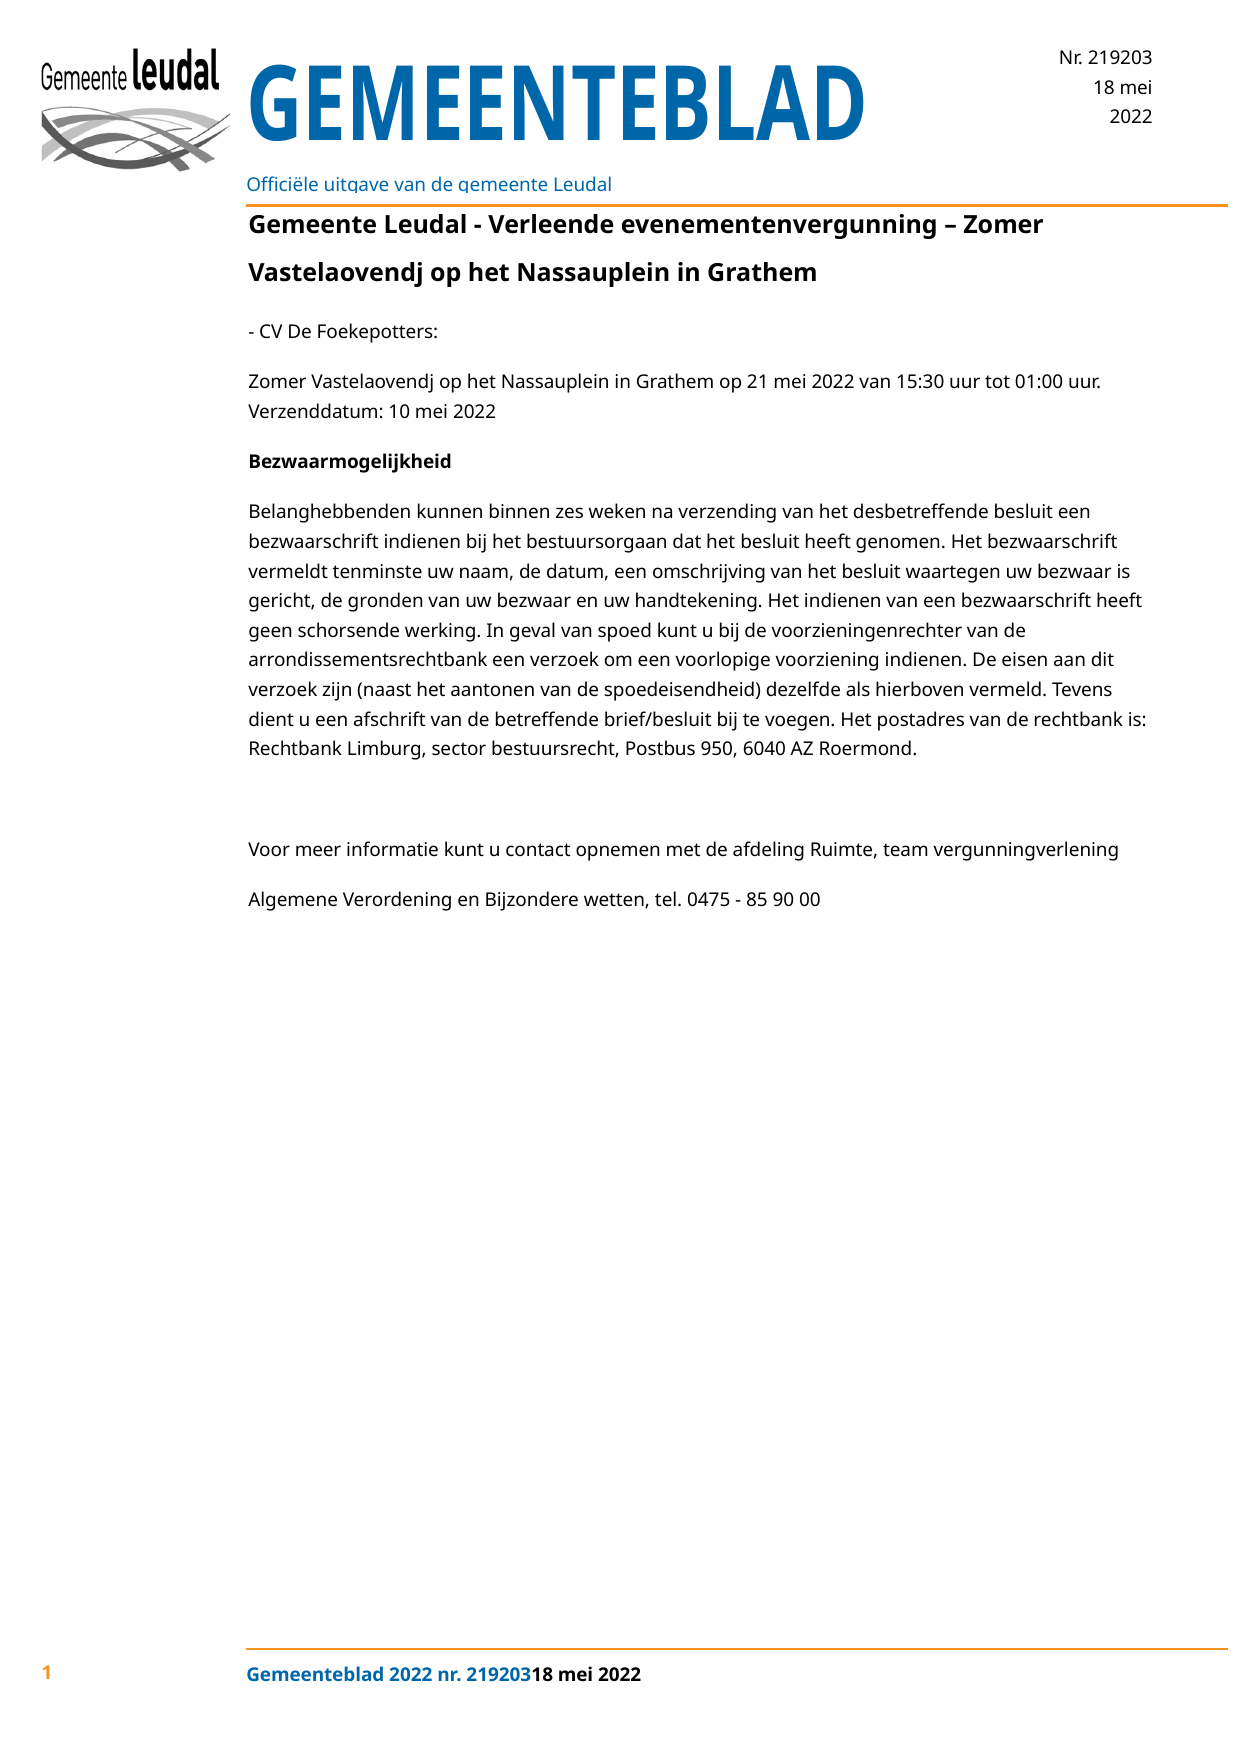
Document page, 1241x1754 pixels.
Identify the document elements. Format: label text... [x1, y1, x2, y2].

text Gemeente Leudal - Verleende evenementenvergunning – Zomer Vastelaovendj op het Nassauplein in Grathem [248, 207, 1152, 288]
text - CV De Foekepotters: [248, 318, 1152, 344]
text Zomer Vastelaovendj op het Nassauplein in Grathem op 21 mei 2022 van 15:30 uur tot 01:00 uur. Verzenddatum: 10 mei 2022 [248, 368, 1152, 424]
picture [41, 47, 231, 172]
text Algemene Verordening en Bijzondere wetten, tel. 0475 - 85 90 00 [248, 887, 1152, 912]
text Bezwaarmogelijkheid [248, 448, 1152, 474]
text Belanghebbenden kunnen binnen zes weken na verzending van het desbetreffende besluit een bezwaarschrift indienen bij het bestuursorgaan dat het besluit heeft genomen. Het bezwaarschrift vermeldt tenminste uw naam, de datum, een omschrijving van het besluit waartegen uw bezwaar is gericht, de gronden van uw bezwaar en uw handtekening. Het indienen van een bezwaarschrift heeft geen schorsende werking. In geval van spoed kunt u bij de voorzieningenrechter van de arrondissementsrechtbank een verzoek om een voorlopige voorziening indienen. De eisen aan dit verzoek zijn (naast het aantonen van de spoedeisendheid) dezelfde als hierboven vermeld. Tevens dient u een afschrift van de betreffende brief/besluit bij te voegen. Het postadres van de rechtbank is: Rechtbank Limburg, sector bestuursrecht, Postbus 950, 6040 AZ Roermond. [248, 499, 1152, 761]
text Voor meer informatie kunt u contact opnemen met de afdeling Ruimte, team vergunningverlening [248, 836, 1152, 862]
